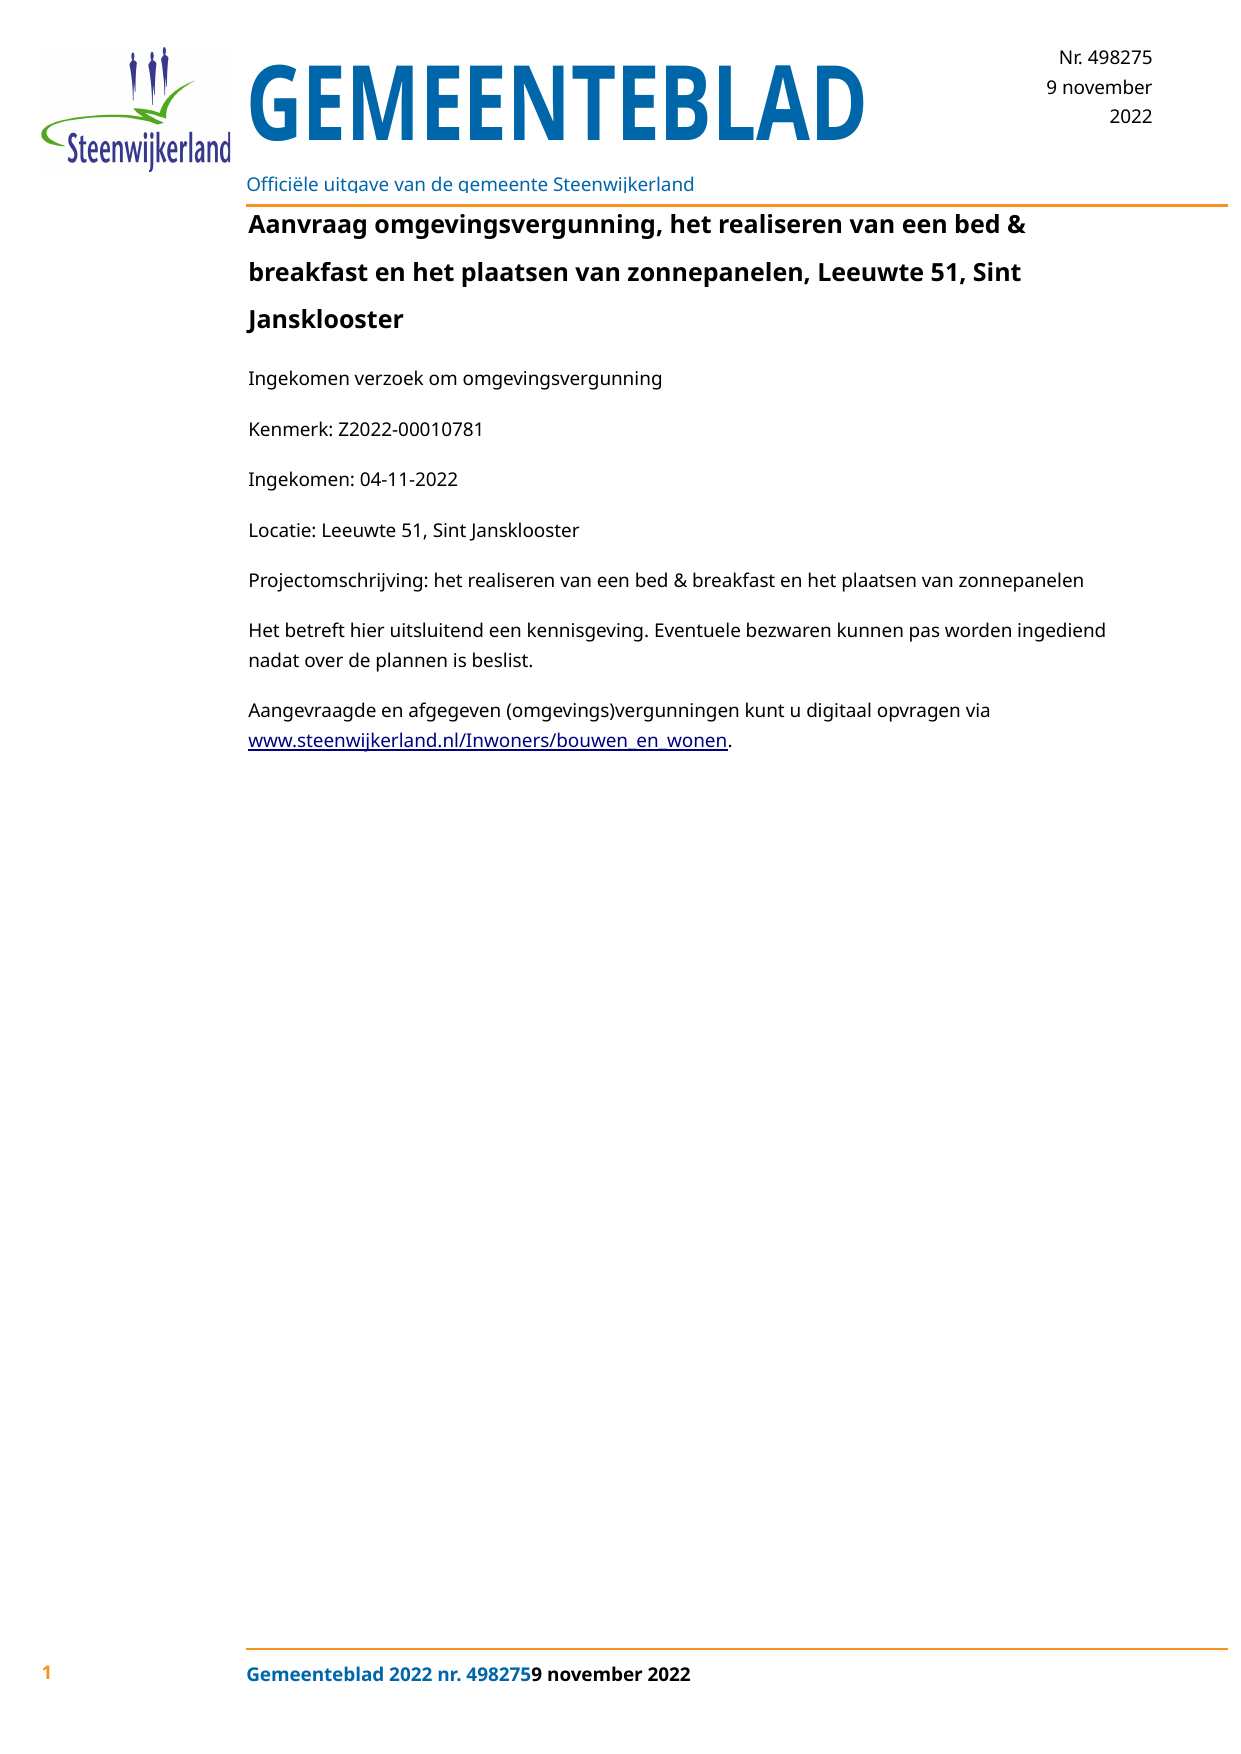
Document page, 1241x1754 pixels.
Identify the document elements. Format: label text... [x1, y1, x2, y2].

text Aanvraag omgevingsvergunning, het realiseren van een bed & breakfast en het plaatsen van zonnepanelen, Leeuwte 51, Sint Jansklooster [248, 207, 1152, 336]
text Kenmerk: Z2022-00010781 [248, 416, 1152, 442]
text Locatie: Leeuwte 51, Sint Jansklooster [248, 517, 1152, 542]
text Ingekomen: 04-11-2022 [248, 466, 1152, 492]
text Aangevraagde en afgegeven (omgevings)vergunningen kunt u digitaal opvragen via www.steenwijkerland.nl/Inwoners/bouwen_en_wonen. [248, 698, 1152, 753]
text Het betreft hier uitsluitend een kennisgeving. Eventuele bezwaren kunnen pas worden ingediend nadat over de plannen is beslist. [248, 618, 1152, 673]
picture [41, 47, 231, 172]
text Ingekomen verzoek om omgevingsvergunning [248, 366, 1152, 391]
text Projectomschrijving: het realiseren van een bed & breakfast en het plaatsen van zonnepanelen [248, 567, 1152, 593]
